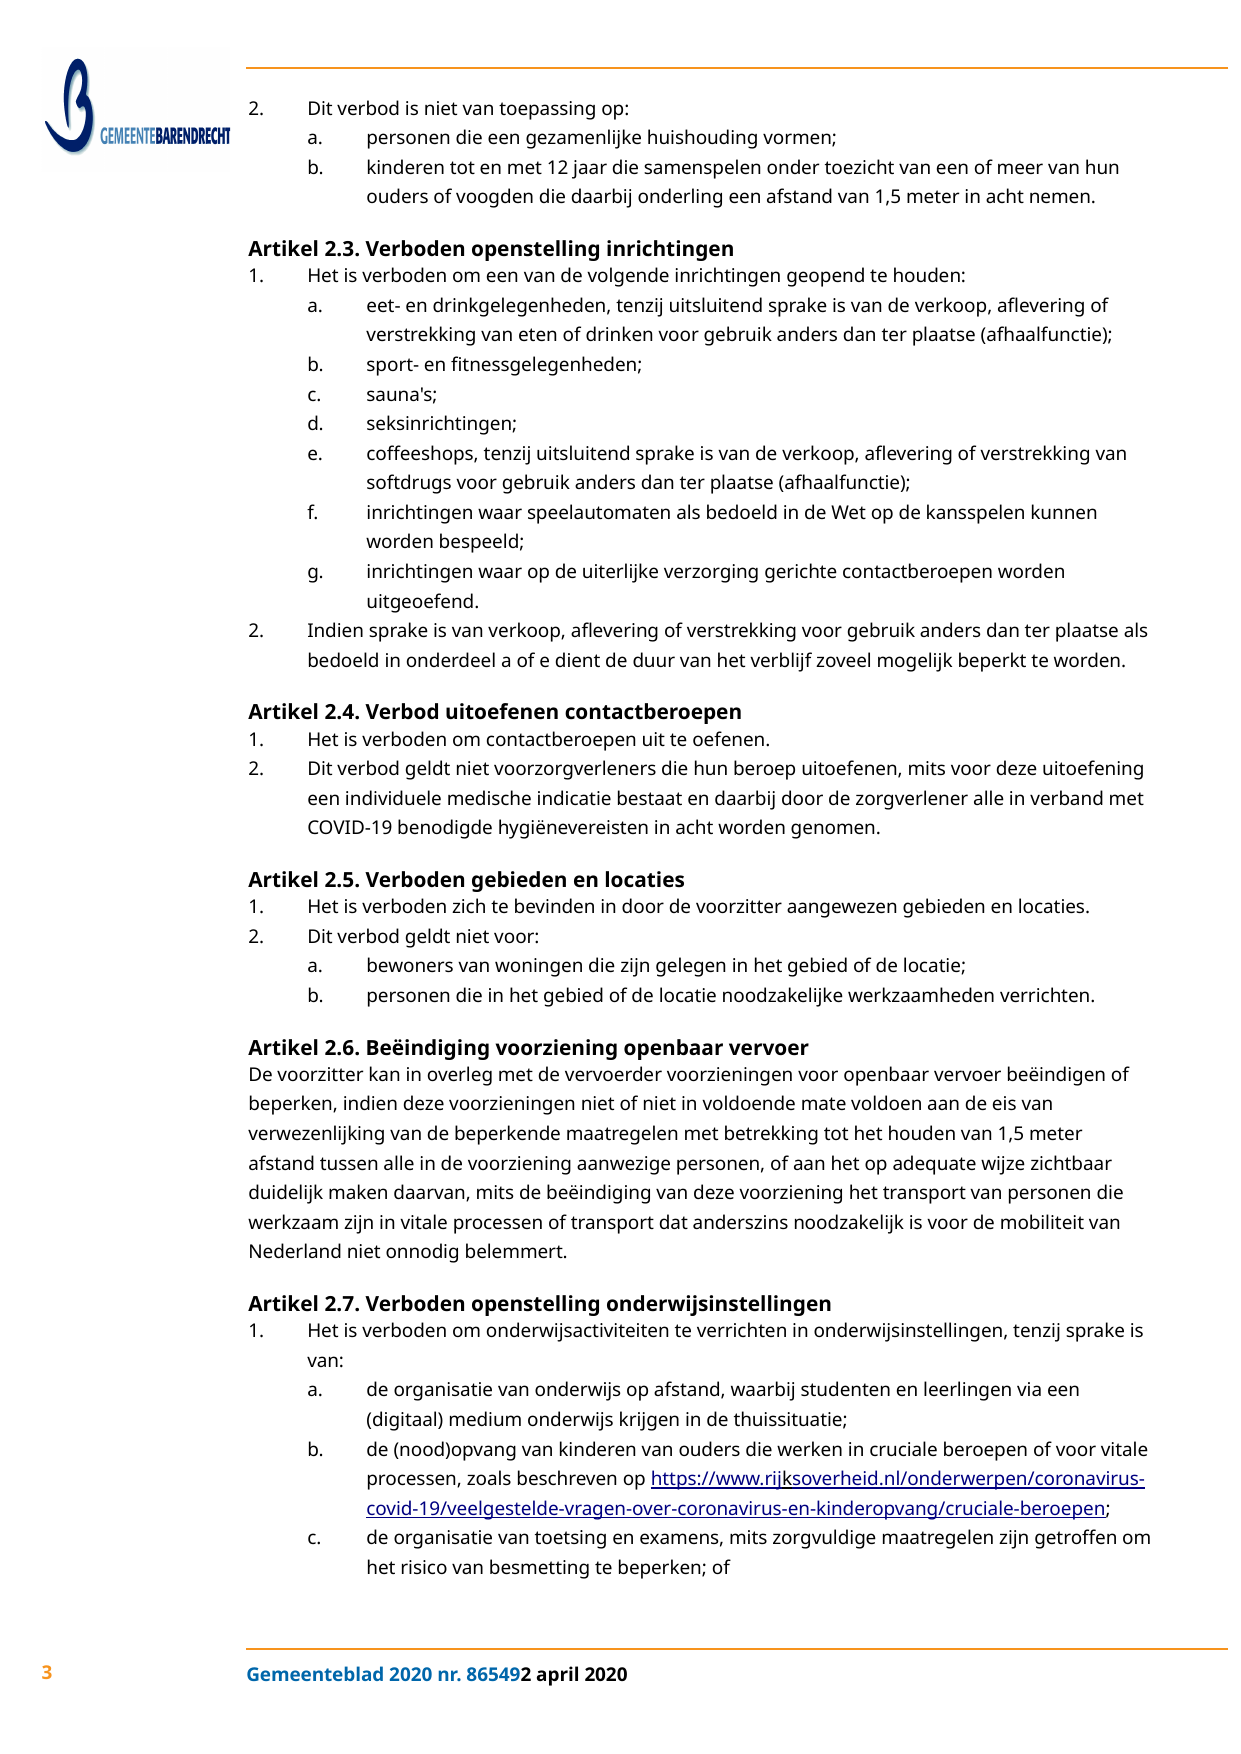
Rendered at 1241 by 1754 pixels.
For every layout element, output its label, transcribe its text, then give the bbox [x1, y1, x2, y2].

list Indien sprake is van verkoop, aflevering of verstrekking voor gebruik anders dan ter plaatse als bedoeld in onderdeel a of e dient de duur van het verblijf zoveel mogelijk beperkt te worden. [248, 617, 1152, 673]
text Artikel 2.4. Verbod uitoefenen contactberoepen [248, 697, 1152, 726]
list Dit verbod geldt niet voorzorgverleners die hun beroep uitoefenen, mits voor deze uitoefening een individuele medische indicatie bestaat en daarbij door de zorgverlener alle in verband met COVID-19 benodigde hygiënevereisten in acht worden genomen. [248, 755, 1152, 840]
list de organisatie van toetsing en examens, mits zorgvuldige maatregelen zijn getroffen om het risico van besmetting te beperken; of [307, 1524, 1152, 1580]
list Het is verboden zich te bevinden in door de voorzitter aangewezen gebieden en locaties. [248, 893, 1152, 919]
list bewoners van woningen die zijn gelegen in het gebied of de locatie; [307, 953, 1152, 978]
list seksinrichtingen; [307, 410, 1152, 436]
list sport- en fitnessgelegenheden; [307, 351, 1152, 377]
list personen die een gezamenlijke huishouding vormen; [307, 124, 1152, 150]
list Het is verboden om contactberoepen uit te oefenen. [248, 726, 1152, 752]
text Artikel 2.7. Verboden openstelling onderwijsinstellingen [248, 1289, 1152, 1317]
list inrichtingen waar op de uiterlijke verzorging gerichte contactberoepen worden uitgeoefend. [307, 558, 1152, 613]
list Dit verbod is niet van toepassing op: [248, 95, 1152, 121]
text De voorzitter kan in overleg met de vervoerder voorzieningen voor openbaar vervoer beëindigen of beperken, indien deze voorzieningen niet of niet in voldoende mate voldoen aan de eis van verwezenlijking van de beperkende maatregelen met betrekking tot het houden van 1,5 meter afstand tussen alle in de voorziening aanwezige personen, of aan het op adequate wijze zichtbaar duidelijk maken daarvan, mits de beëindiging van deze voorziening het transport van personen die werkzaam zijn in vitale processen of transport dat anderszins noodzakelijk is voor de mobiliteit van Nederland niet onnodig belemmert. [248, 1061, 1152, 1264]
list eet- en drinkgelegenheden, tenzij uitsluitend sprake is van de verkoop, aflevering of verstrekking van eten of drinken voor gebruik anders dan ter plaatse (afhaalfunctie); [307, 292, 1152, 347]
list sauna's; [307, 381, 1152, 406]
list de (nood)opvang van kinderen van ouders die werken in cruciale beroepen of voor vitale processen, zoals beschreven op https://www.rijksoverheid.nl/onderwerpen/coronavirus-covid-19/veelgestelde-vragen-over-coronavirus-en-kinderopvang/cruciale-beroepen; [307, 1436, 1152, 1521]
list Het is verboden om onderwijsactiviteiten te verrichten in onderwijsinstellingen, tenzij sprake is van: [248, 1317, 1152, 1373]
list personen die in het gebied of de locatie noodzakelijke werkzaamheden verrichten. [307, 982, 1152, 1008]
list inrichtingen waar speelautomaten als bedoeld in de Wet op de kansspelen kunnen worden bespeeld; [307, 499, 1152, 554]
picture [41, 47, 231, 172]
list de organisatie van onderwijs op afstand, waarbij studenten en leerlingen via een (digitaal) medium onderwijs krijgen in de thuissituatie; [307, 1377, 1152, 1432]
text Artikel 2.6. Beëindiging voorziening openbaar vervoer [248, 1033, 1152, 1061]
list kinderen tot en met 12 jaar die samenspelen onder toezicht van een of meer van hun ouders of voogden die daarbij onderling een afstand van 1,5 meter in acht nemen. [307, 154, 1152, 209]
text Artikel 2.3. Verboden openstelling inrichtingen [248, 234, 1152, 262]
text Artikel 2.5. Verboden gebieden en locaties [248, 865, 1152, 893]
list coffeeshops, tenzij uitsluitend sprake is van de verkoop, aflevering of verstrekking van softdrugs voor gebruik anders dan ter plaatse (afhaalfunctie); [307, 440, 1152, 495]
list Dit verbod geldt niet voor: [248, 923, 1152, 949]
list Het is verboden om een van de volgende inrichtingen geopend te houden: [248, 262, 1152, 288]
